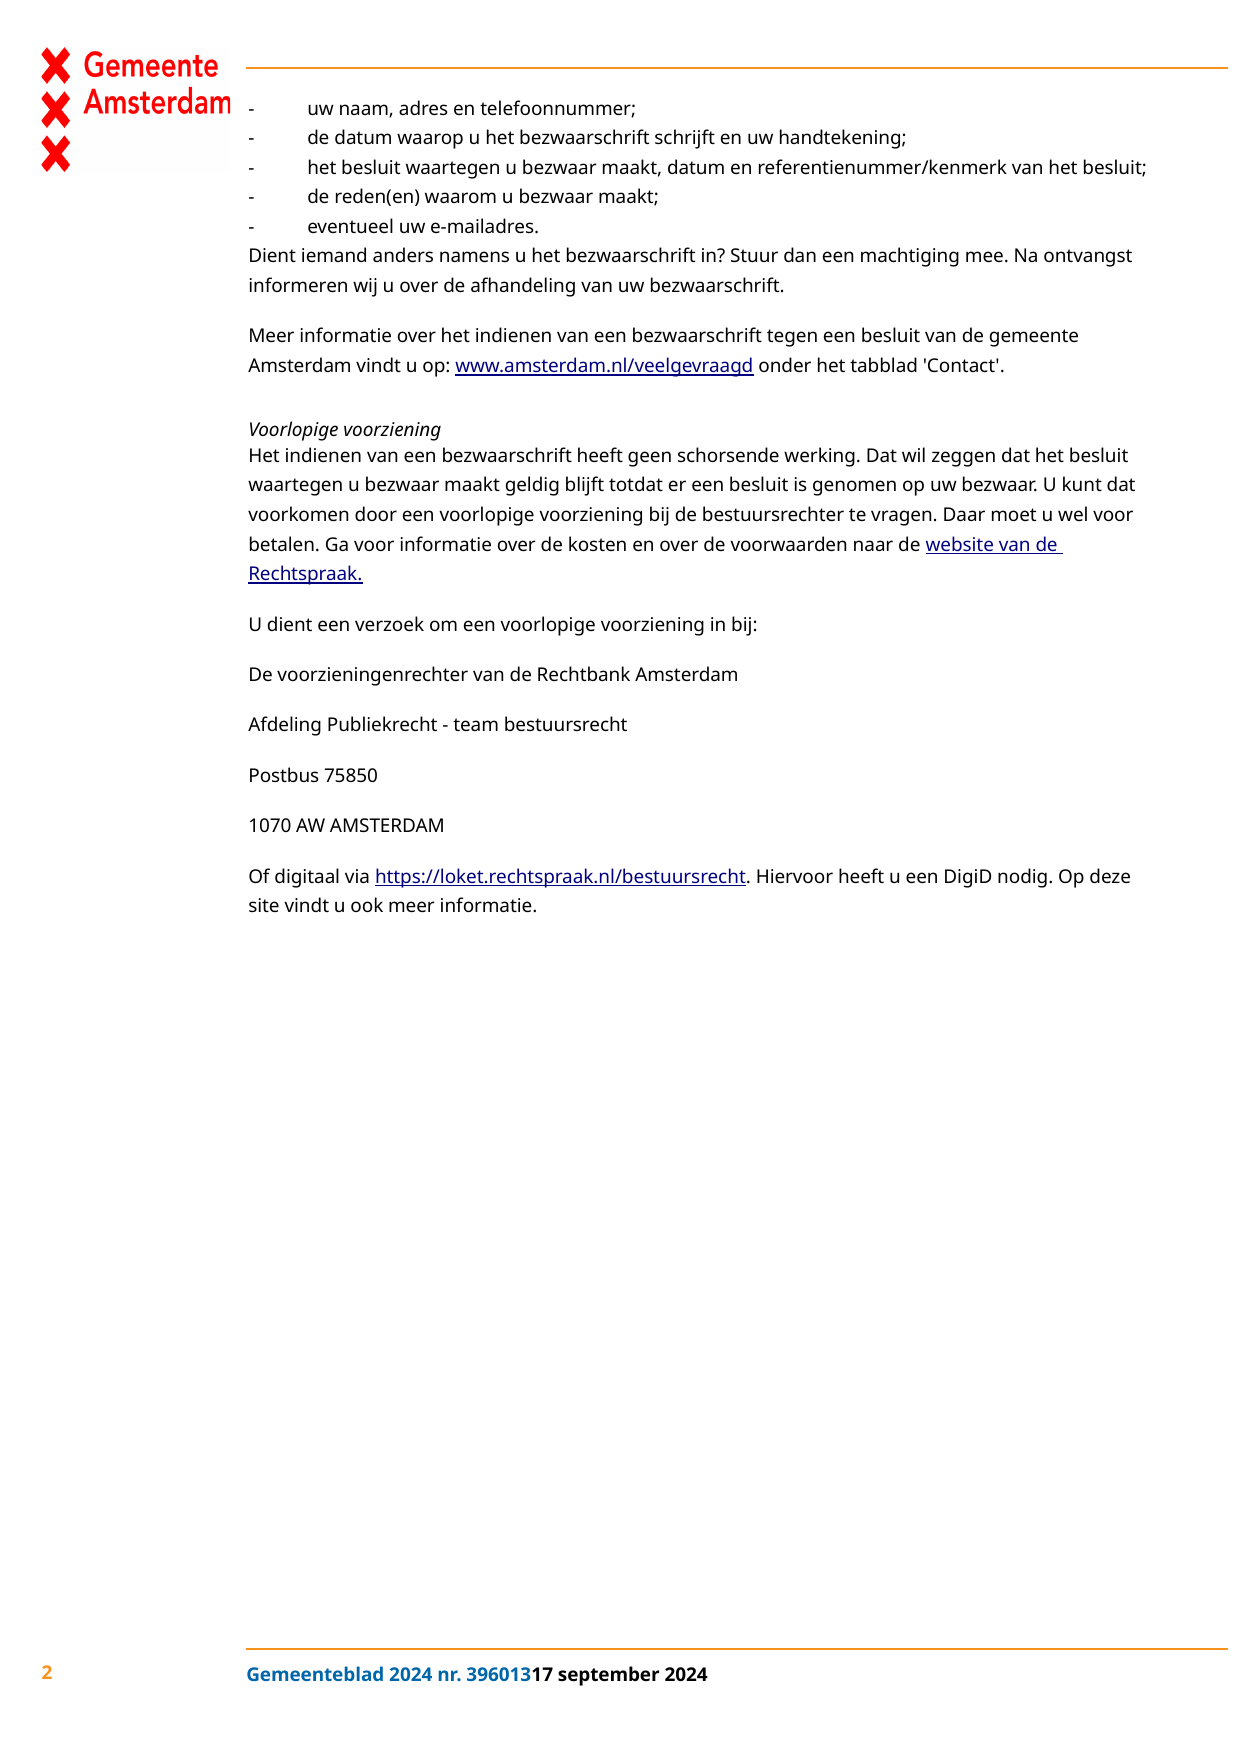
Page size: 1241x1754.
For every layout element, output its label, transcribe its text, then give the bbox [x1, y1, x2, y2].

list de datum waarop u het bezwaarschrift schrijft en uw handtekening; [248, 124, 1152, 150]
text Postbus 75850 [248, 762, 1152, 788]
picture [41, 47, 231, 172]
text Of digitaal via https://loket.rechtspraak.nl/bestuursrecht. Hiervoor heeft u een DigiD nodig. Op deze site vindt u ook meer informatie. [248, 863, 1152, 918]
text De voorzieningenrechter van de Rechtbank Amsterdam [248, 661, 1152, 687]
text Afdeling Publiekrecht - team bestuursrecht [248, 712, 1152, 737]
list eventueel uw e-mailadres. [248, 213, 1152, 239]
text Het indienen van een bezwaarschrift heeft geen schorsende werking. Dat wil zeggen dat het besluit waartegen u bezwaar maakt geldig blijft totdat er een besluit is genomen op uw bezwaar. U kunt dat voorkomen door een voorlopige voorziening bij de bestuursrechter te vragen. Daar moet u wel voor betalen. Ga voor informatie over de kosten en over de voorwaarden naar de website van de Rechtspraak. [248, 442, 1152, 586]
list uw naam, adres en telefoonnummer; [248, 95, 1152, 121]
list het besluit waartegen u bezwaar maakt, datum en referentienummer/kenmerk van het besluit; [248, 154, 1152, 180]
list de reden(en) waarom u bezwaar maakt; [248, 183, 1152, 209]
text Meer informatie over het indienen van een bezwaarschrift tegen een besluit van de gemeente Amsterdam vindt u op: www.amsterdam.nl/veelgevraagd onder het tabblad 'Contact'. [248, 323, 1152, 378]
text U dient een verzoek om een voorlopige voorziening in bij: [248, 611, 1152, 636]
text 1070 AW AMSTERDAM [248, 812, 1152, 838]
text Dient iemand anders namens u het bezwaarschrift in? Stuur dan een machtiging mee. Na ontvangst informeren wij u over de afhandeling van uw bezwaarschrift. [248, 243, 1152, 298]
text Voorlopige voorziening [248, 416, 1152, 442]
